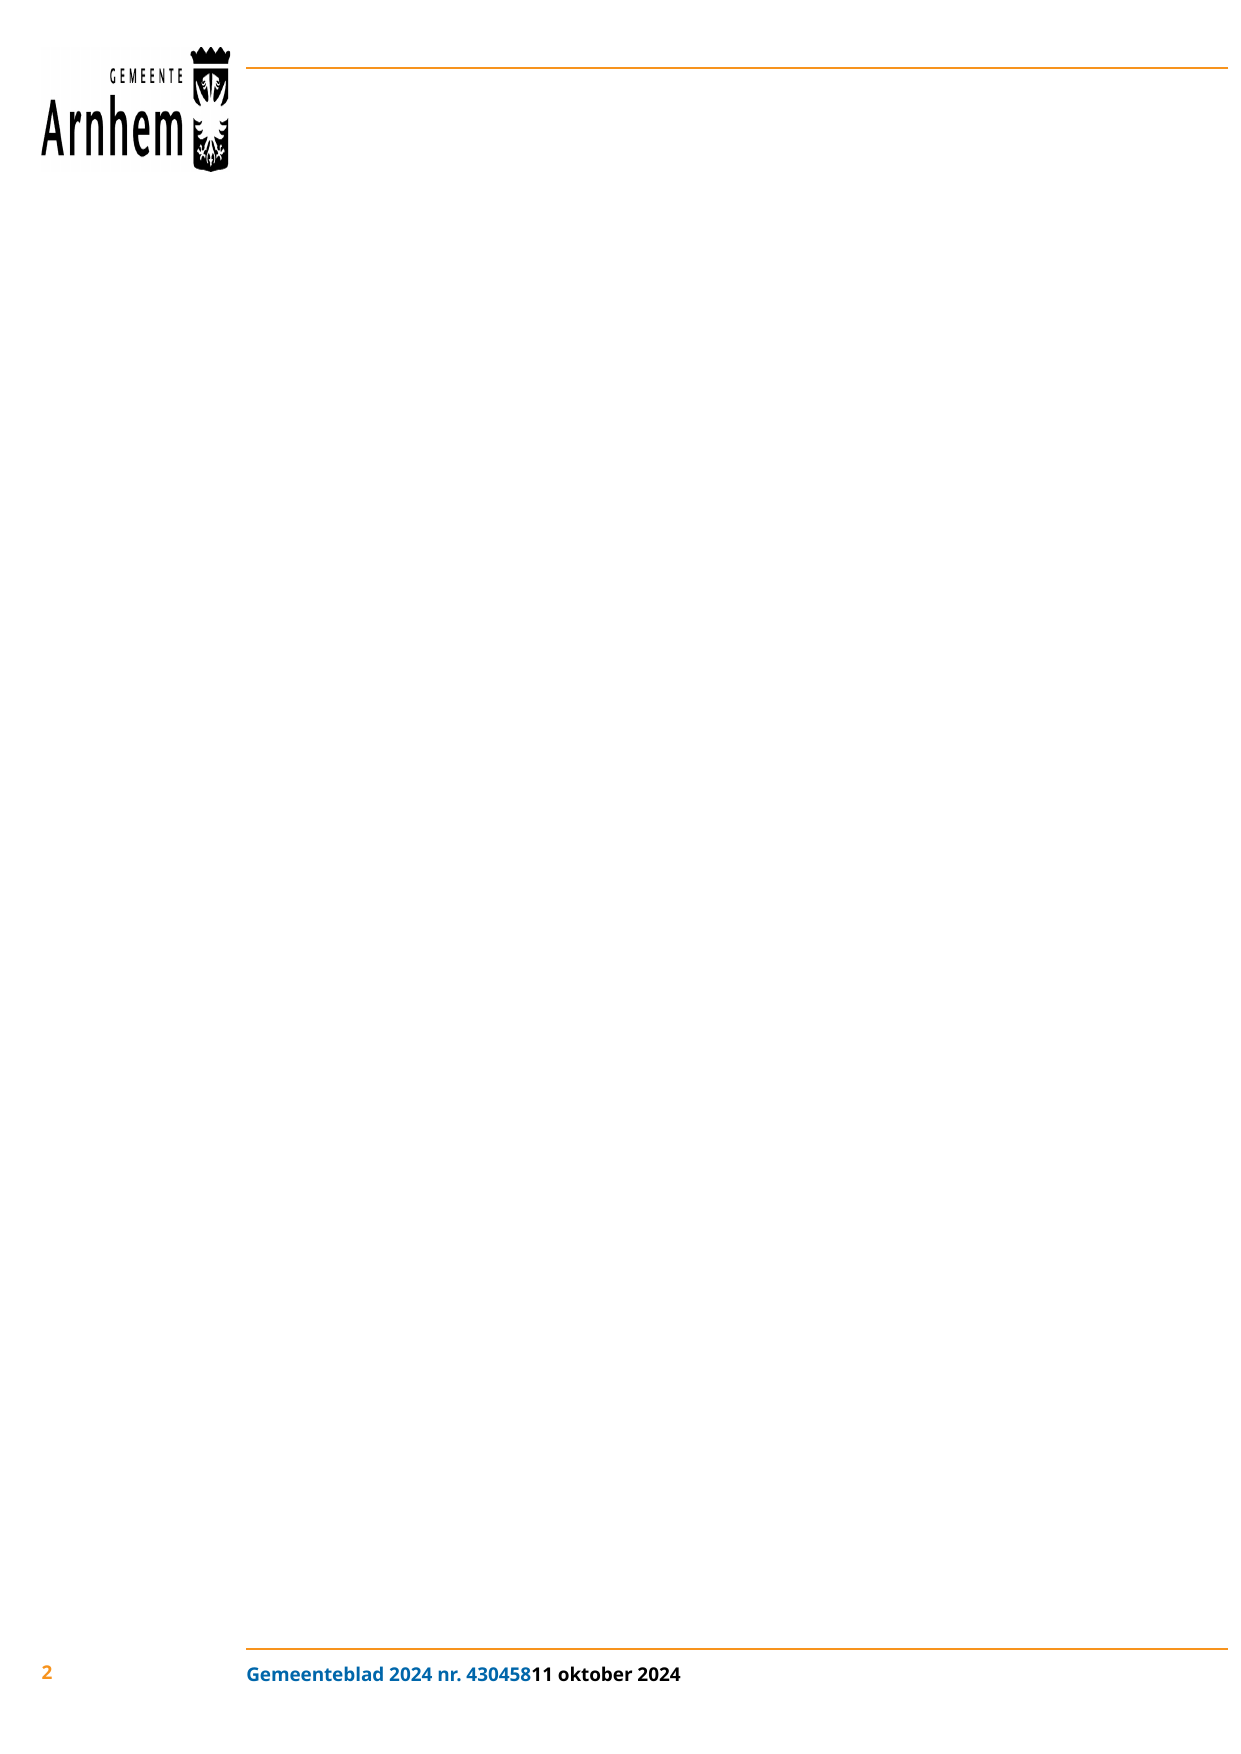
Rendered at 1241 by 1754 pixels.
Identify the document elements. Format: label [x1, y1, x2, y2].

picture [41, 47, 231, 172]
